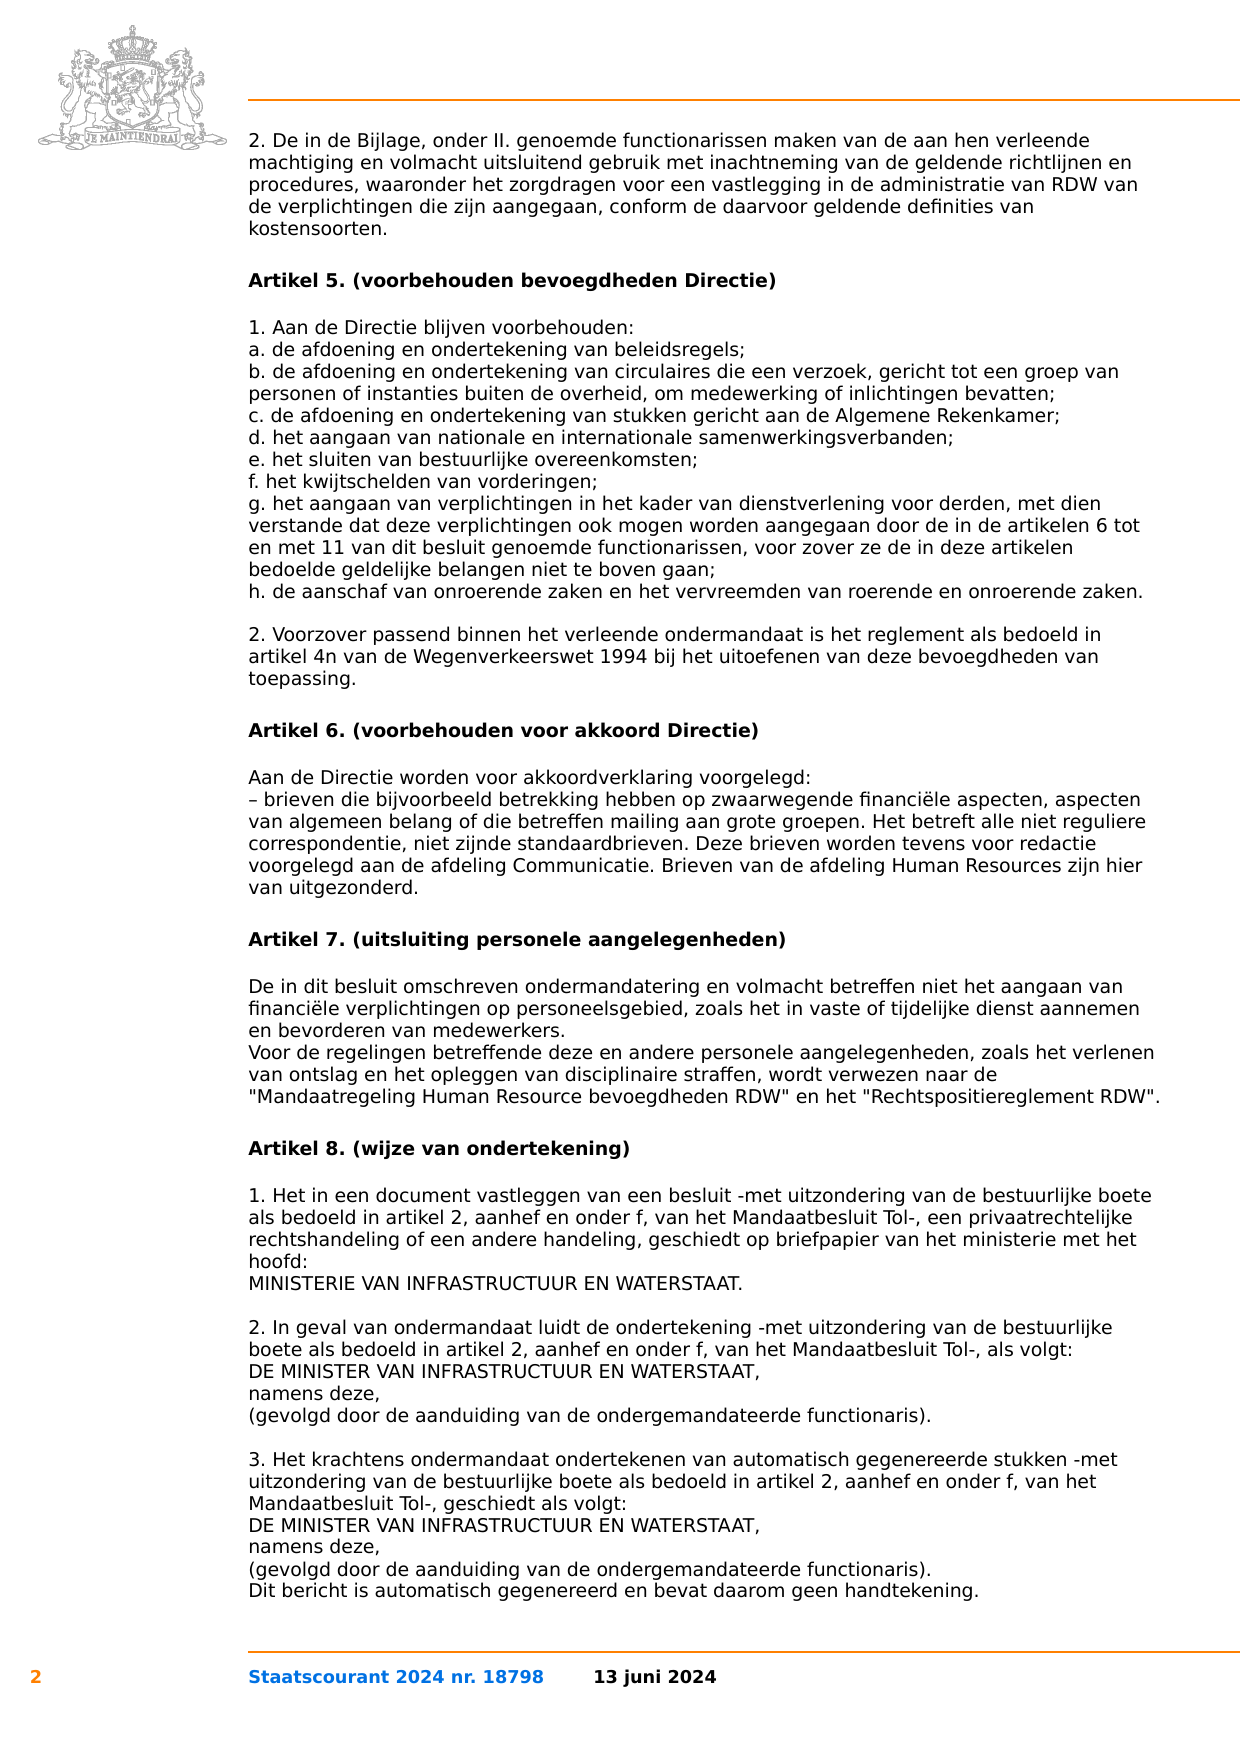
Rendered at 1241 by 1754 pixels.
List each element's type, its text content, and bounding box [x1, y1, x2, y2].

text Dit bericht is automatisch gegenereerd en bevat daarom geen handtekening. [248, 1580, 1163, 1602]
text DE MINISTER VAN INFRASTRUCTUUR EN WATERSTAAT, [248, 1514, 1163, 1536]
subtitle Artikel 6. (voorbehouden voor akkoord Directie) [248, 720, 1163, 742]
text DE MINISTER VAN INFRASTRUCTUUR EN WATERSTAAT, [248, 1361, 1163, 1383]
text 2. De in de Bijlage, onder II. genoemde functionarissen maken van de aan hen verleende machtiging en volmacht uitsluitend gebruik met inachtneming van de geldende richtlijnen en procedures, waaronder het zorgdragen voor een vastlegging in de administratie van RDW van de verplichtingen die zijn aangegaan, conform de daarvoor geldende definities van kostensoorten. [248, 130, 1163, 240]
text (gevolgd door de aanduiding van de ondergemandateerde functionaris). [248, 1405, 1163, 1427]
text f. het kwijtschelden van vorderingen; [248, 471, 1163, 493]
text 3. Het krachtens ondermandaat ondertekenen van automatisch gegenereerde stukken -met uitzondering van de bestuurlijke boete als bedoeld in artikel 2, aanhef en onder f, van het Mandaatbesluit Tol-, geschiedt als volgt: [248, 1448, 1163, 1514]
text Voor de regelingen betreffende deze en andere personele aangelegenheden, zoals het verlenen van ontslag en het opleggen van disciplinaire straffen, wordt verwezen naar de "Mandaatregeling Human Resource bevoegdheden RDW" en het "Rechtspositiereglement RDW". [248, 1042, 1163, 1108]
text e. het sluiten van bestuurlijke overeenkomsten; [248, 449, 1163, 471]
text d. het aangaan van nationale en internationale samenwerkingsverbanden; [248, 427, 1163, 449]
text a. de afdoening en ondertekening van beleidsregels; [248, 339, 1163, 361]
text namens deze, [248, 1536, 1163, 1558]
text namens deze, [248, 1383, 1163, 1405]
text 2. Voorzover passend binnen het verleende ondermandaat is het reglement als bedoeld in artikel 4n van de Wegenverkeerswet 1994 bij het uitoefenen van deze bevoegdheden van toepassing. [248, 624, 1163, 690]
text 1. Aan de Directie blijven voorbehouden: [248, 317, 1163, 339]
text 1. Het in een document vastleggen van een besluit -met uitzondering van de bestuurlijke boete als bedoeld in artikel 2, aanhef en onder f, van het Mandaatbesluit Tol-, een privaatrechtelijke rechtshandeling of een andere handeling, geschiedt op briefpapier van het ministerie met het hoofd: [248, 1185, 1163, 1273]
text – brieven die bijvoorbeeld betrekking hebben op zwaarwegende financiële aspecten, aspecten van algemeen belang of die betreffen mailing aan grote groepen. Het betreft alle niet reguliere correspondentie, niet zijnde standaardbrieven. Deze brieven worden tevens voor redactie voorgelegd aan de afdeling Communicatie. Brieven van de afdeling Human Resources zijn hier van uitgezonderd. [248, 789, 1163, 899]
text 2. In geval van ondermandaat luidt de ondertekening -met uitzondering van de bestuurlijke boete als bedoeld in artikel 2, aanhef en onder f, van het Mandaatbesluit Tol-, als volgt: [248, 1317, 1163, 1361]
text MINISTERIE VAN INFRASTRUCTUUR EN WATERSTAAT. [248, 1273, 1163, 1295]
text c. de afdoening en ondertekening van stukken gericht aan de Algemene Rekenkamer; [248, 405, 1163, 427]
text g. het aangaan van verplichtingen in het kader van dienstverlening voor derden, met dien verstande dat deze verplichtingen ook mogen worden aangegaan door de in de artikelen 6 tot en met 11 van dit besluit genoemde functionarissen, voor zover ze de in deze artikelen bedoelde geldelijke belangen niet te boven gaan; [248, 493, 1163, 581]
subtitle Artikel 7. (uitsluiting personele aangelegenheden) [248, 929, 1163, 951]
text De in dit besluit omschreven ondermandatering en volmacht betreffen niet het aangaan van financiële verplichtingen op personeelsgebied, zoals het in vaste of tijdelijke dienst aannemen en bevorderen van medewerkers. [248, 976, 1163, 1042]
text h. de aanschaf van onroerende zaken en het vervreemden van roerende en onroerende zaken. [248, 581, 1163, 602]
text b. de afdoening en ondertekening van circulaires die een verzoek, gericht tot een groep van personen of instanties buiten de overheid, om medewerking of inlichtingen bevatten; [248, 361, 1163, 405]
text Aan de Directie worden voor akkoordverklaring voorgelegd: [248, 767, 1163, 789]
picture [38, 25, 227, 150]
text (gevolgd door de aanduiding van de ondergemandateerde functionaris). [248, 1558, 1163, 1580]
subtitle Artikel 8. (wijze van ondertekening) [248, 1138, 1163, 1160]
subtitle Artikel 5. (voorbehouden bevoegdheden Directie) [248, 270, 1163, 292]
